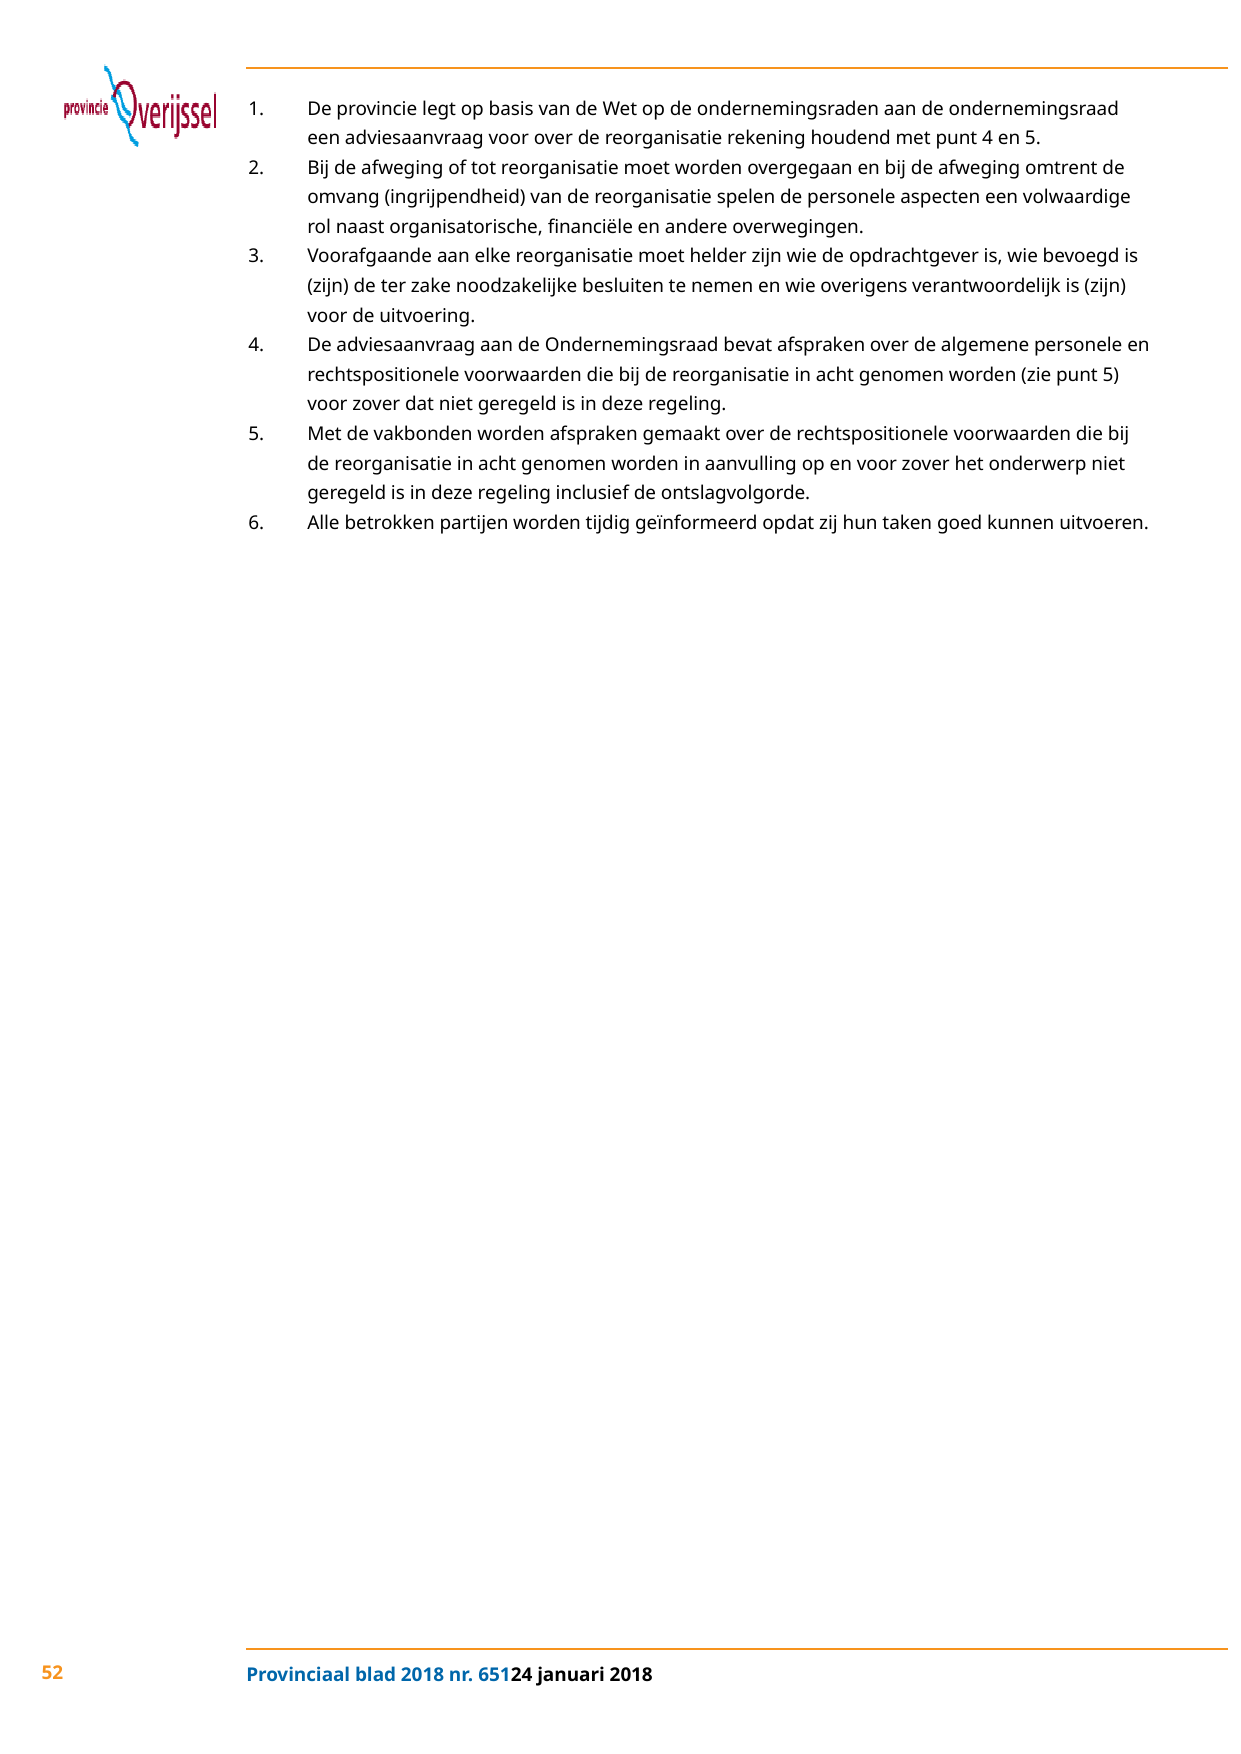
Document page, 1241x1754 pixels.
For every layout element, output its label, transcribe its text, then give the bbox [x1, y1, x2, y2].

list Voorafgaande aan elke reorganisatie moet helder zijn wie de opdrachtgever is, wie bevoegd is (zijn) de ter zake noodzakelijke besluiten te nemen en wie overigens verantwoordelijk is (zijn) voor de uitvoering. [248, 243, 1152, 328]
list De adviesaanvraag aan de Ondernemingsraad bevat afspraken over de algemene personele en rechtspositionele voorwaarden die bij de reorganisatie in acht genomen worden (zie punt 5) voor zover dat niet geregeld is in deze regeling. [248, 331, 1152, 416]
list De provincie legt op basis van de Wet op de ondernemingsraden aan de ondernemingsraad een adviesaanvraag voor over de reorganisatie rekening houdend met punt 4 en 5. [248, 95, 1152, 150]
list Alle betrokken partijen worden tijdig geïnformeerd opdat zij hun taken goed kunnen uitvoeren. [248, 509, 1152, 535]
list Bij de afweging of tot reorganisatie moet worden overgegaan en bij de afweging omtrent de omvang (ingrijpendheid) van de reorganisatie spelen de personele aspecten een volwaardige rol naast organisatorische, financiële en andere overwegingen. [248, 154, 1152, 239]
list Met de vakbonden worden afspraken gemaakt over de rechtspositionele voorwaarden die bij de reorganisatie in acht genomen worden in aanvulling op en voor zover het onderwerp niet geregeld is in deze regeling inclusief de ontslagvolgorde. [248, 420, 1152, 505]
picture [41, 47, 231, 172]
